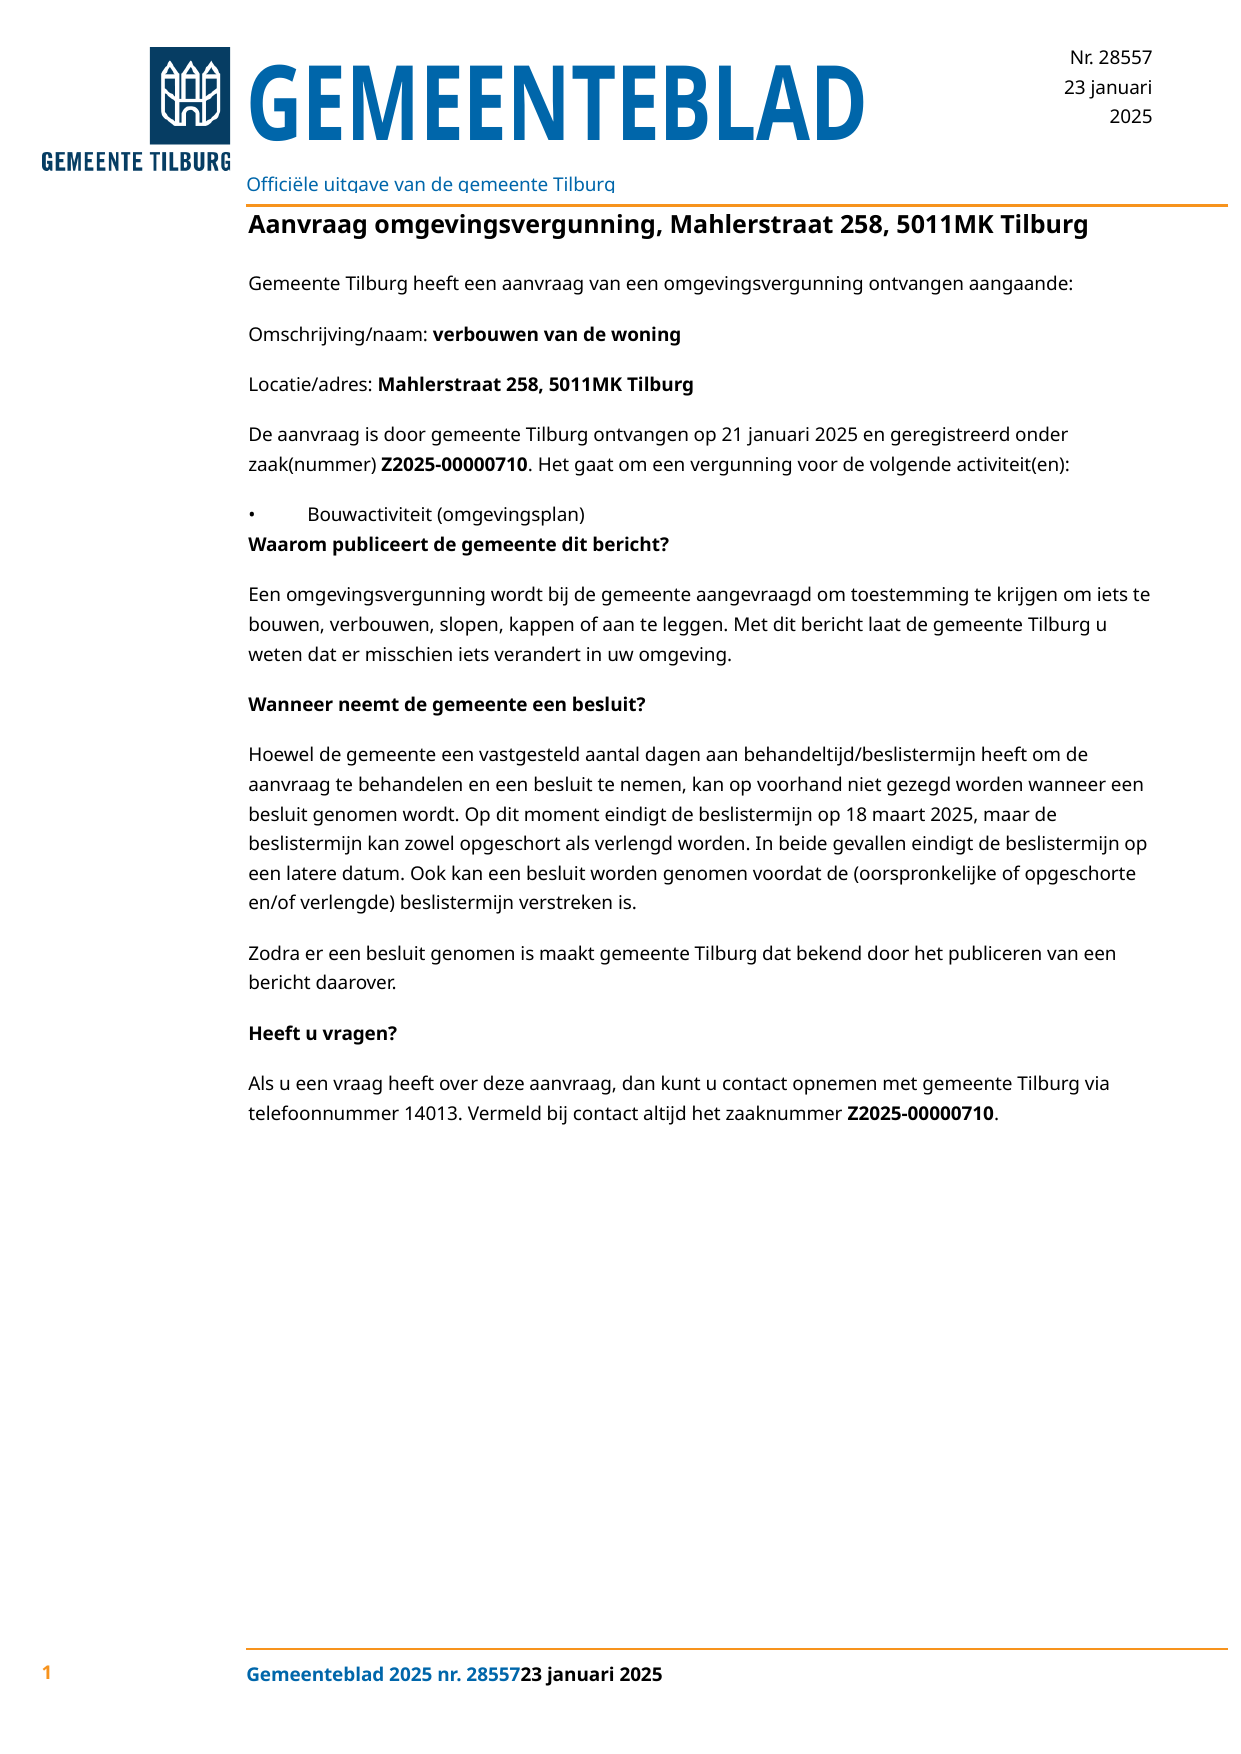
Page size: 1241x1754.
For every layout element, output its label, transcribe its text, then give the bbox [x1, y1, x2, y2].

text Aanvraag omgevingsvergunning, Mahlerstraat 258, 5011MK Tilburg [248, 207, 1152, 241]
text Heeft u vragen? [248, 1020, 1152, 1046]
text Zodra er een besluit genomen is maakt gemeente Tilburg dat bekend door het publiceren van een bericht daarover. [248, 940, 1152, 995]
text Omschrijving/naam: verbouwen van de woning [248, 321, 1152, 346]
text Hoewel de gemeente een vastgesteld aantal dagen aan behandeltijd/beslistermijn heeft om de aanvraag te behandelen en een besluit te nemen, kan op voorhand niet gezegd worden wanneer een besluit genomen wordt. Op dit moment eindigt de beslistermijn op 18 maart 2025, maar de beslistermijn kan zowel opgeschort als verlengd worden. In beide gevallen eindigt de beslistermijn op een latere datum. Ook kan een besluit worden genomen voordat de (oorspronkelijke of opgeschorte en/of verlengde) beslistermijn verstreken is. [248, 742, 1152, 915]
text Locatie/adres: Mahlerstraat 258, 5011MK Tilburg [248, 371, 1152, 397]
list Bouwactiviteit (omgevingsplan) [248, 502, 1152, 527]
picture [41, 47, 231, 172]
text Wanneer neemt de gemeente een besluit? [248, 691, 1152, 717]
text Een omgevingsvergunning wordt bij de gemeente aangevraagd om toestemming te krijgen om iets te bouwen, verbouwen, slopen, kappen of aan te leggen. Met dit bericht laat de gemeente Tilburg u weten dat er misschien iets verandert in uw omgeving. [248, 582, 1152, 666]
text Als u een vraag heeft over deze aanvraag, dan kunt u contact opnemen met gemeente Tilburg via telefoonnummer 14013. Vermeld bij contact altijd het zaaknummer Z2025-00000710. [248, 1070, 1152, 1126]
text Waarom publiceert de gemeente dit bericht? [248, 531, 1152, 557]
text De aanvraag is door gemeente Tilburg ontvangen op 21 januari 2025 en geregistreerd onder zaak(nummer) Z2025-00000710. Het gaat om een vergunning voor de volgende activiteit(en): [248, 422, 1152, 477]
text Gemeente Tilburg heeft een aanvraag van een omgevingsvergunning ontvangen aangaande: [248, 270, 1152, 296]
